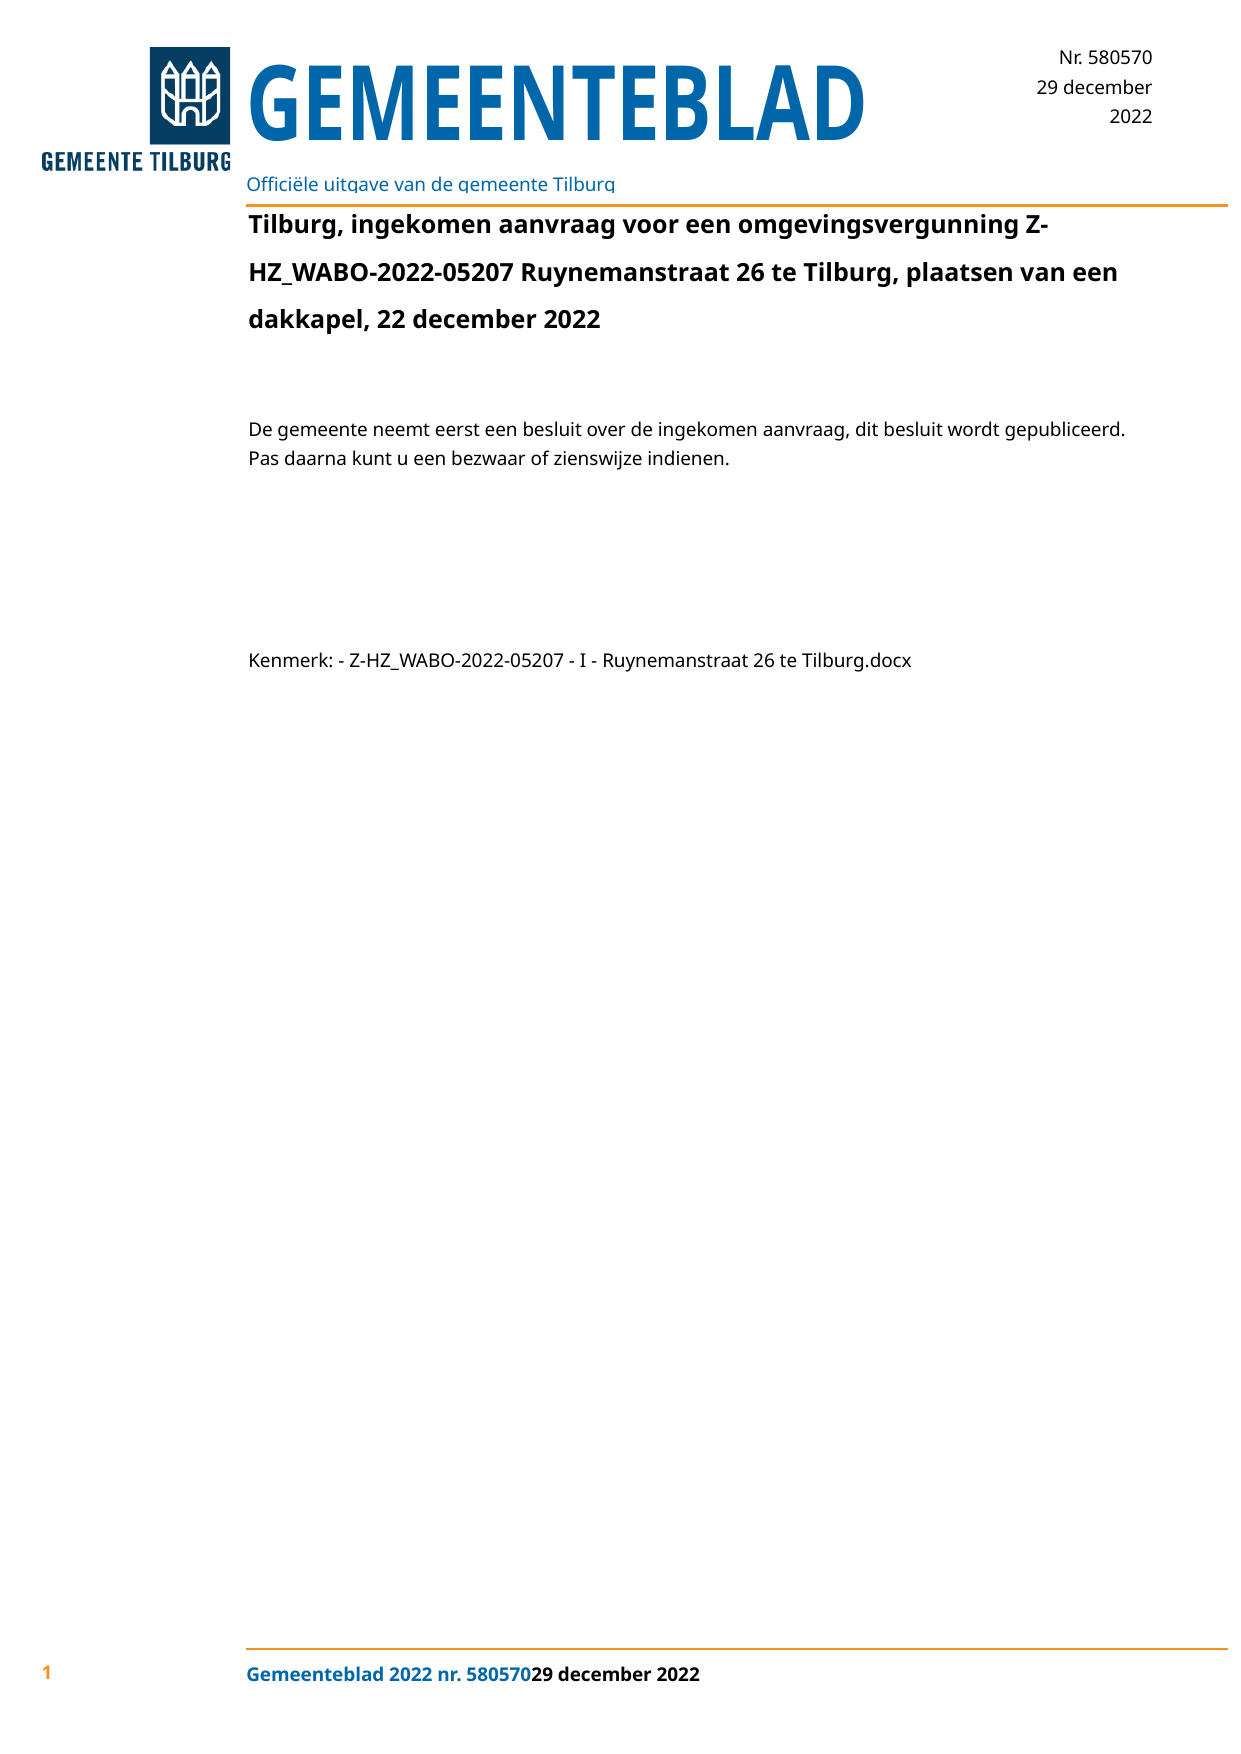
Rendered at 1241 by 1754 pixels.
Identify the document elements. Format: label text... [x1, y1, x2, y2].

picture [41, 47, 231, 172]
text De gemeente neemt eerst een besluit over de ingekomen aanvraag, dit besluit wordt gepubliceerd. Pas daarna kunt u een bezwaar of zienswijze indienen. [248, 416, 1152, 471]
text Tilburg, ingekomen aanvraag voor een omgevingsvergunning Z-HZ_WABO-2022-05207 Ruynemanstraat 26 te Tilburg, plaatsen van een dakkapel, 22 december 2022 [248, 207, 1152, 336]
text Kenmerk: - Z-HZ_WABO-2022-05207 - I - Ruynemanstraat 26 te Tilburg.docx [248, 647, 1152, 673]
